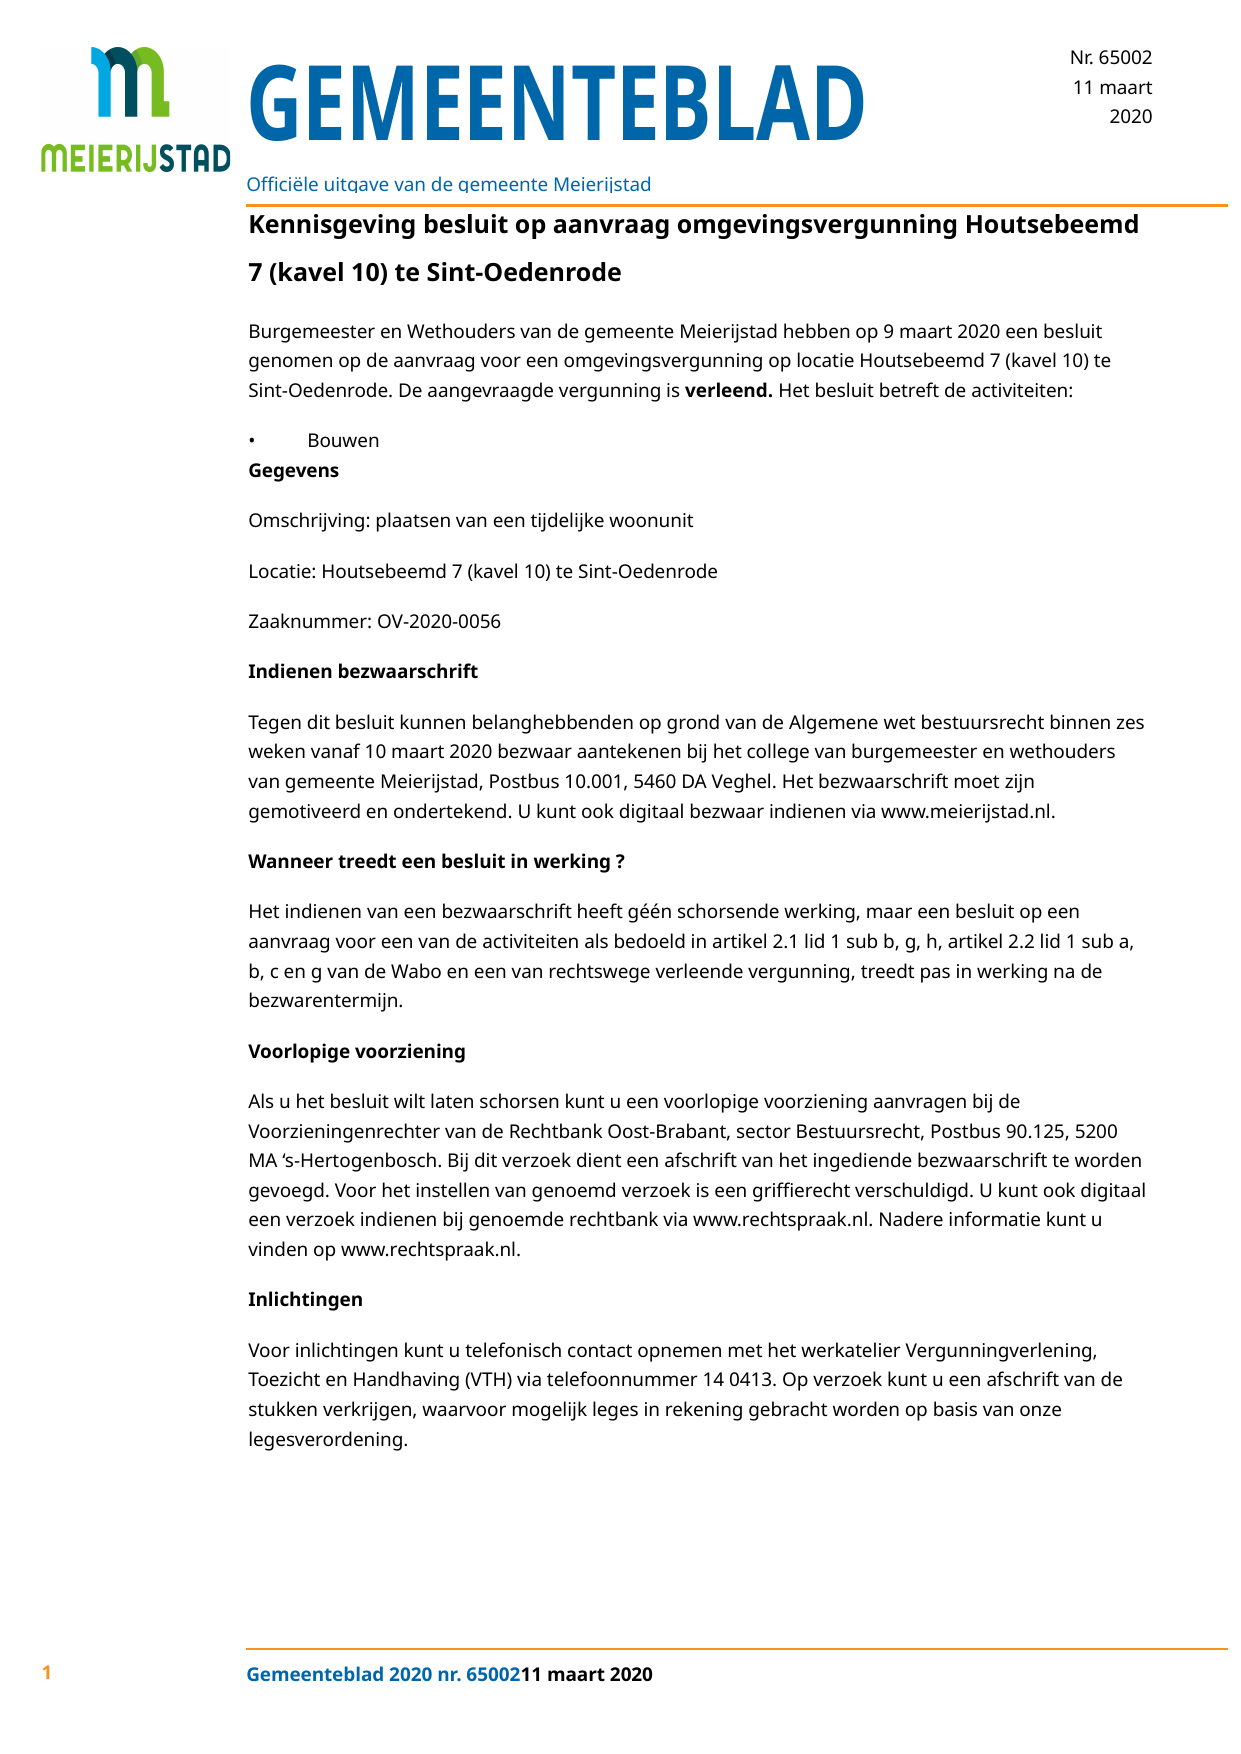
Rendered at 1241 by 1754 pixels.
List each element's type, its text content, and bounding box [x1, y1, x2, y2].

text Voor inlichtingen kunt u telefonisch contact opnemen met het werkatelier Vergunningverlening, Toezicht en Handhaving (VTH) via telefoonnummer 14 0413. Op verzoek kunt u een afschrift van de stukken verkrijgen, waarvoor mogelijk leges in rekening gebracht worden op basis van onze legesverordening. [248, 1337, 1152, 1452]
text Tegen dit besluit kunnen belanghebbenden op grond van de Algemene wet bestuursrecht binnen zes weken vanaf 10 maart 2020 bezwaar aantekenen bij het college van burgemeester en wethouders van gemeente Meierijstad, Postbus 10.001, 5460 DA Veghel. Het bezwaarschrift moet zijn gemotiveerd en ondertekend. U kunt ook digitaal bezwaar indienen via www.meierijstad.nl. [248, 709, 1152, 824]
picture [41, 47, 231, 172]
text Locatie: Houtsebeemd 7 (kavel 10) te Sint-Oedenrode [248, 558, 1152, 584]
list Bouwen [248, 427, 1152, 453]
text Indienen bezwaarschrift [248, 659, 1152, 684]
text Burgemeester en Wethouders van de gemeente Meierijstad hebben op 9 maart 2020 een besluit genomen op de aanvraag voor een omgevingsvergunning op locatie Houtsebeemd 7 (kavel 10) te Sint-Oedenrode. De aangevraagde vergunning is verleend. Het besluit betreft de activiteiten: [248, 318, 1152, 403]
text Kennisgeving besluit op aanvraag omgevingsvergunning Houtsebeemd 7 (kavel 10) te Sint-Oedenrode [248, 207, 1152, 288]
text Inlichtingen [248, 1287, 1152, 1312]
text Zaaknummer: OV-2020-0056 [248, 608, 1152, 634]
text Wanneer treedt een besluit in werking ? [248, 848, 1152, 874]
text Gegevens [248, 457, 1152, 483]
text Als u het besluit wilt laten schorsen kunt u een voorlopige voorziening aanvragen bij de Voorzieningenrechter van de Rechtbank Oost-Brabant, sector Bestuursrecht, Postbus 90.125, 5200 MA ‘s-Hertogenbosch. Bij dit verzoek dient een afschrift van het ingediende bezwaarschrift te worden gevoegd. Voor het instellen van genoemd verzoek is een griffierecht verschuldigd. U kunt ook digitaal een verzoek indienen bij genoemde rechtbank via www.rechtspraak.nl. Nadere informatie kunt u vinden op www.rechtspraak.nl. [248, 1088, 1152, 1262]
text Omschrijving: plaatsen van een tijdelijke woonunit [248, 507, 1152, 533]
text Voorlopige voorziening [248, 1038, 1152, 1064]
text Het indienen van een bezwaarschrift heeft géén schorsende werking, maar een besluit op een aanvraag voor een van de activiteiten als bedoeld in artikel 2.1 lid 1 sub b, g, h, artikel 2.2 lid 1 sub a, b, c en g van de Wabo en een van rechtswege verleende vergunning, treedt pas in werking na de bezwarentermijn. [248, 899, 1152, 1013]
